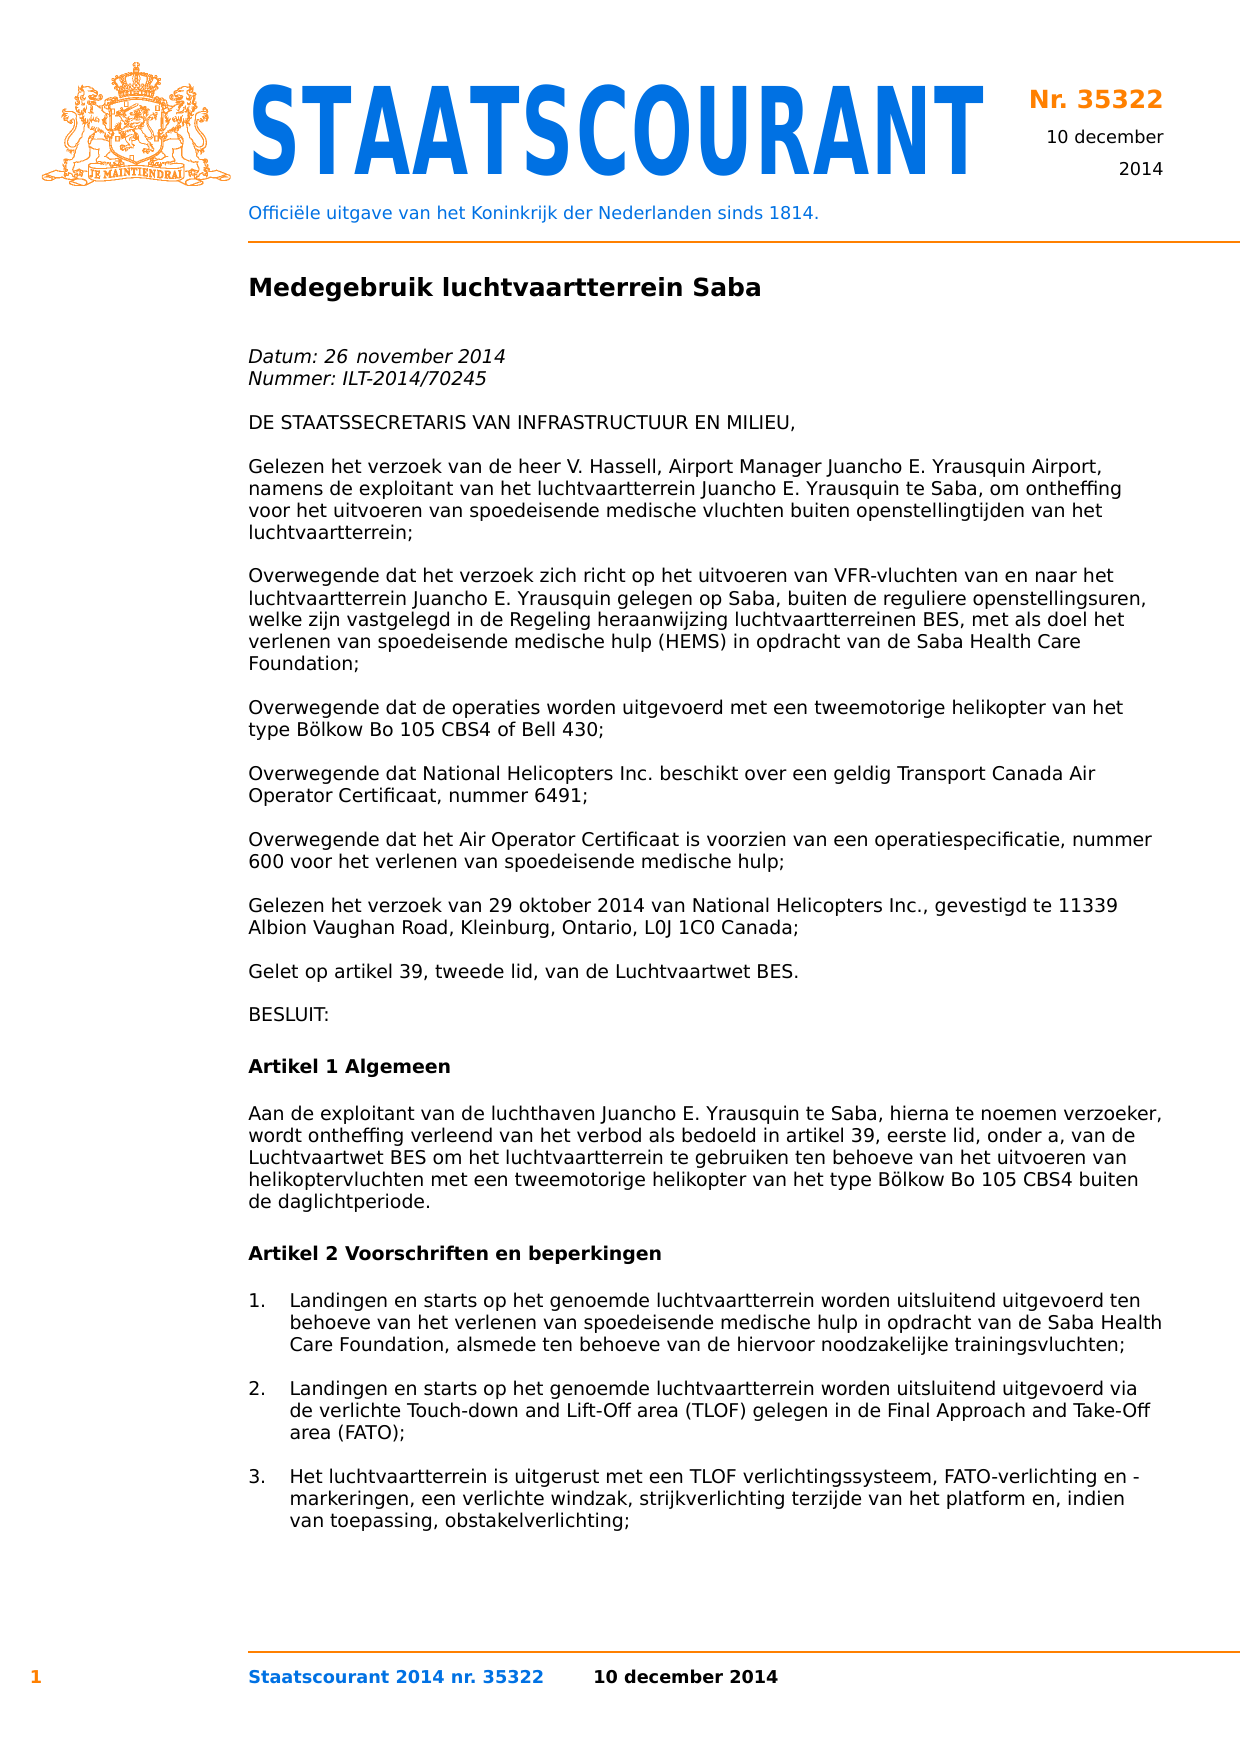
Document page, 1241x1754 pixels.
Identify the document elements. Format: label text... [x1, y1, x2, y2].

subtitle Artikel 2 Voorschriften en beperkingen [248, 1243, 1163, 1265]
text BESLUIT: [248, 1004, 1163, 1026]
text Overwegende dat het verzoek zich richt op het uitvoeren van VFR-vluchten van en naar het luchtvaartterrein Juancho E. Yrausquin gelegen op Saba, buiten de reguliere openstellingsuren, welke zijn vastgelegd in de Regeling heraanwijzing luchtvaartterreinen BES, met als doel het verlenen van spoedeisende medische hulp (HEMS) in opdracht van de Saba Health Care Foundation; [248, 565, 1163, 675]
text Overwegende dat het Air Operator Certificaat is voorzien van een operatiespecificatie, nummer 600 voor het verlenen van spoedeisende medische hulp; [248, 829, 1163, 873]
table_header STAATSCOURANT [248, 62, 998, 203]
text Overwegende dat National Helicopters Inc. beschikt over een geldig Transport Canada Air Operator Certificaat, nummer 6491; [248, 763, 1163, 807]
text 2. Landingen en starts op het genoemde luchtvaartterrein worden uitsluitend uitgevoerd via de verlichte Touch-down and Lift-Off area (TLOF) gelegen in de Final Approach and Take-Off area (FATO); [248, 1378, 1163, 1444]
text 3. Het luchtvaartterrein is uitgerust met een TLOF verlichtingssysteem, FATO-verlichting en -markeringen, een verlichte windzak, strijkverlichting terzijde van het platform en, indien van toepassing, obstakelverlichting; [248, 1466, 1163, 1532]
text DE STAATSSECRETARIS VAN INFRASTRUCTUUR EN MILIEU, [248, 412, 1163, 434]
text Aan de exploitant van de luchthaven Juancho E. Yrausquin te Saba, hierna te noemen verzoeker, wordt ontheffing verleend van het verbod als bedoeld in artikel 39, eerste lid, onder a, van de Luchtvaartwet BES om het luchtvaartterrein te gebruiken ten behoeve van het uitvoeren van helikoptervluchten met een tweemotorige helikopter van het type Bölkow Bo 105 CBS4 buiten de daglichtperiode. [248, 1103, 1163, 1213]
subtitle Medegebruik luchtvaartterrein Saba [248, 273, 1163, 302]
table_cell 2014 [998, 153, 1240, 203]
table_cell Officiële uitgave van het Koninkrijk der Nederlanden sinds 1814. [248, 203, 1240, 241]
text 1. Landingen en starts op het genoemde luchtvaartterrein worden uitsluitend uitgevoerd ten behoeve van het verlenen van spoedeisende medische hulp in opdracht van de Saba Health Care Foundation, alsmede ten behoeve van de hiervoor noodzakelijke trainingsvluchten; [248, 1290, 1163, 1356]
table_header [25, 62, 248, 241]
text Gelet op artikel 39, tweede lid, van de Luchtvaartwet BES. [248, 961, 1163, 982]
text Datum: 26 november 2014 [248, 346, 1163, 368]
picture [41, 62, 231, 186]
table_header Nr. 35322 [998, 62, 1240, 121]
subtitle Artikel 1 Algemeen [248, 1056, 1163, 1078]
text Gelezen het verzoek van 29 oktober 2014 van National Helicopters Inc., gevestigd te 11339 Albion Vaughan Road, Kleinburg, Ontario, L0J 1C0 Canada; [248, 895, 1163, 939]
text Nummer: ILT-2014/70245 [248, 368, 1163, 390]
text Overwegende dat de operaties worden uitgevoerd met een tweemotorige helikopter van het type Bölkow Bo 105 CBS4 of Bell 430; [248, 697, 1163, 741]
text Gelezen het verzoek van de heer V. Hassell, Airport Manager Juancho E. Yrausquin Airport, namens de exploitant van het luchtvaartterrein Juancho E. Yrausquin te Saba, om ontheffing voor het uitvoeren van spoedeisende medische vluchten buiten openstellingtijden van het luchtvaartterrein; [248, 456, 1163, 543]
table_cell 10 december [998, 121, 1240, 153]
